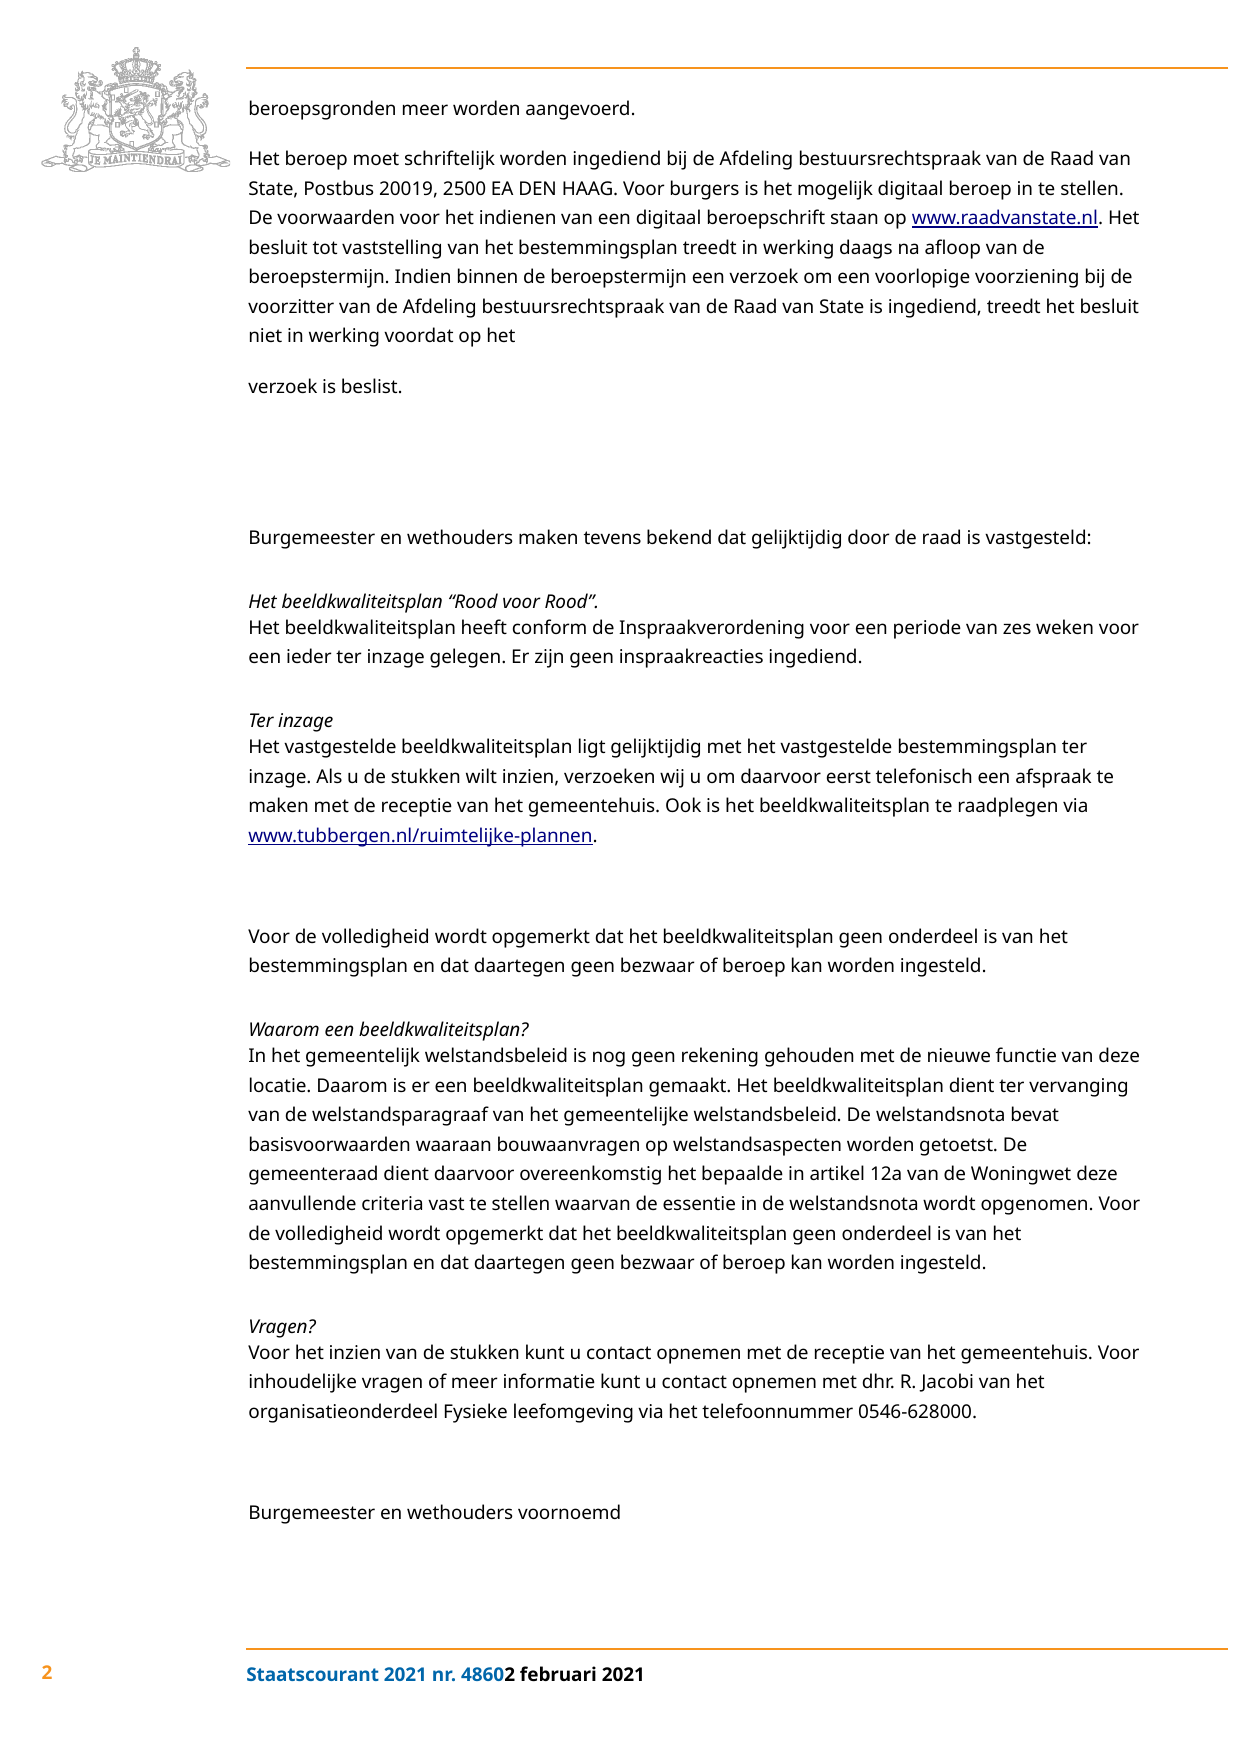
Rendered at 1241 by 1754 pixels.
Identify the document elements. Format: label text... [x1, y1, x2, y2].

text Voor het inzien van de stukken kunt u contact opnemen met de receptie van het gemeentehuis. Voor inhoudelijke vragen of meer informatie kunt u contact opnemen met dhr. R. Jacobi van het organisatieonderdeel Fysieke leefomgeving via het telefoonnummer 0546-628000. [248, 1339, 1152, 1424]
text Het beeldkwaliteitsplan “Rood voor Rood”. [248, 588, 1152, 614]
text Het vastgestelde beeldkwaliteitsplan ligt gelijktijdig met het vastgestelde bestemmingsplan ter inzage. Als u de stukken wilt inzien, verzoeken wij u om daarvoor eerst telefonisch een afspraak te maken met de receptie van het gemeentehuis. Ook is het beeldkwaliteitsplan te raadplegen via www.tubbergen.nl/ruimtelijke-plannen. [248, 733, 1152, 848]
text Ter inzage [248, 708, 1152, 733]
text Het beroep moet schriftelijk worden ingediend bij de Afdeling bestuursrechtspraak van de Raad van State, Postbus 20019, 2500 EA DEN HAAG. Voor burgers is het mogelijk digitaal beroep in te stellen. De voorwaarden voor het indienen van een digitaal beroepschrift staan op www.raadvanstate.nl. Het besluit tot vaststelling van het bestemmingsplan treedt in werking daags na afloop van de beroepstermijn. Indien binnen de beroepstermijn een verzoek om een voorlopige voorziening bij de voorzitter van de Afdeling bestuursrechtspraak van de Raad van State is ingediend, treedt het besluit niet in werking voordat op het [248, 145, 1152, 348]
picture [41, 47, 231, 172]
text In het gemeentelijk welstandsbeleid is nog geen rekening gehouden met de nieuwe functie van deze locatie. Daarom is er een beeldkwaliteitsplan gemaakt. Het beeldkwaliteitsplan dient ter vervanging van de welstandsparagraaf van het gemeentelijke welstandsbeleid. De welstandsnota bevat basisvoorwaarden waaraan bouwaanvragen op welstandsaspecten worden getoetst. De gemeenteraad dient daarvoor overeenkomstig het bepaalde in artikel 12a van de Woningwet deze aanvullende criteria vast te stellen waarvan de essentie in de welstandsnota wordt opgenomen. Voor de volledigheid wordt opgemerkt dat het beeldkwaliteitsplan geen onderdeel is van het bestemmingsplan en dat daartegen geen bezwaar of beroep kan worden ingesteld. [248, 1042, 1152, 1275]
text verzoek is beslist. [248, 373, 1152, 399]
text Vragen? [248, 1313, 1152, 1339]
text Voor de volledigheid wordt opgemerkt dat het beeldkwaliteitsplan geen onderdeel is van het bestemmingsplan en dat daartegen geen bezwaar of beroep kan worden ingesteld. [248, 923, 1152, 978]
text Het beeldkwaliteitsplan heeft conform de Inspraakverordening voor een periode van zes weken voor een ieder ter inzage gelegen. Er zijn geen inspraakreacties ingediend. [248, 614, 1152, 669]
text Burgemeester en wethouders voornoemd [248, 1499, 1152, 1525]
text Waarom een beeldkwaliteitsplan? [248, 1016, 1152, 1042]
text Burgemeester en wethouders maken tevens bekend dat gelijktijdig door de raad is vastgesteld: [248, 524, 1152, 550]
text beroepsgronden meer worden aangevoerd. [248, 95, 1152, 121]
